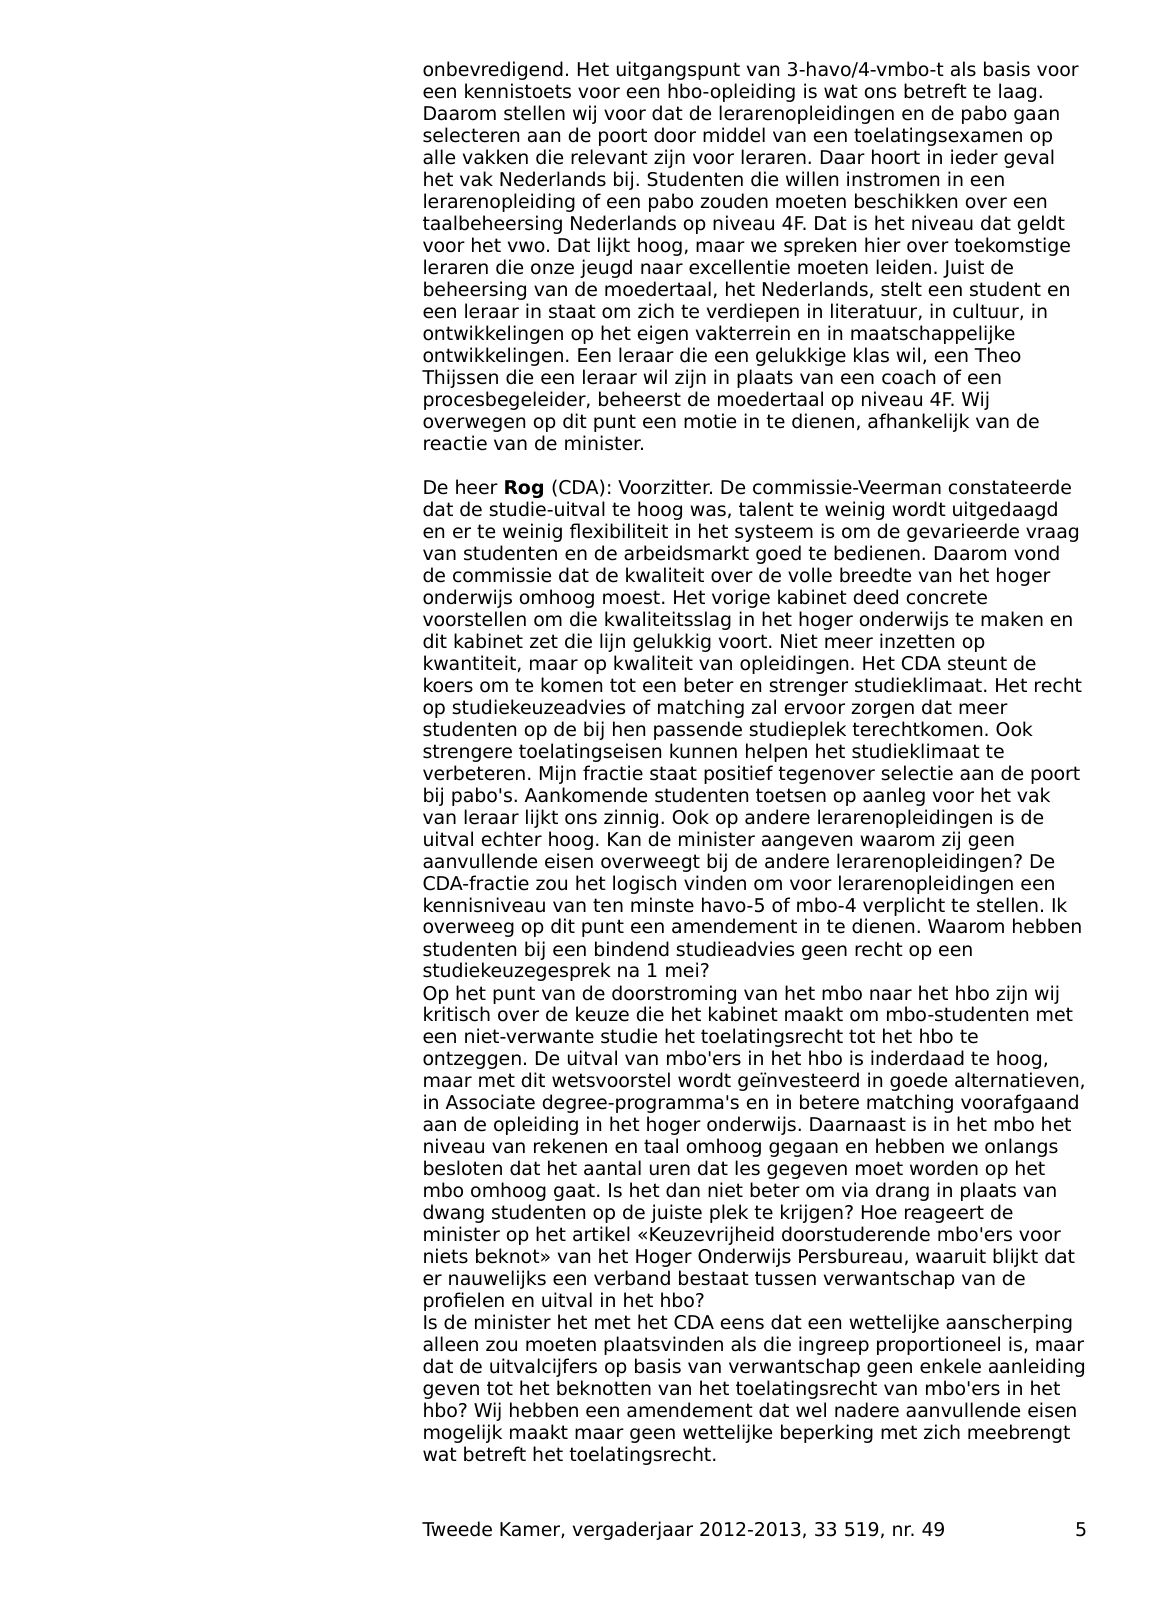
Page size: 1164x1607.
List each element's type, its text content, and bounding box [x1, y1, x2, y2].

text Op het punt van de doorstroming van het mbo naar het hbo zijn wij kritisch over de keuze die het kabinet maakt om mbo-studenten met een niet-verwante studie het toelatingsrecht tot het hbo te ontzeggen. De uitval van mbo'ers in het hbo is inderdaad te hoog, maar met dit wetsvoorstel wordt geïnvesteerd in goede alternatieven, in Associate degree-programma's en in betere matching voorafgaand aan de opleiding in het hoger onderwijs. Daarnaast is in het mbo het niveau van rekenen en taal omhoog gegaan en hebben we onlangs besloten dat het aantal uren dat les gegeven moet worden op het mbo omhoog gaat. Is het dan niet beter om via drang in plaats van dwang studenten op de juiste plek te krijgen? Hoe reageert de minister op het artikel «Keuzevrijheid doorstuderende mbo'ers voor niets beknot» van het Hoger Onderwijs Persbureau, waaruit blijkt dat er nauwelijks een verband bestaat tussen verwantschap van de profielen en uitval in het hbo? [422, 982, 1087, 1312]
text Is de minister het met het CDA eens dat een wettelijke aanscherping alleen zou moeten plaatsvinden als die ingreep proportioneel is, maar dat de uitvalcijfers op basis van verwantschap geen enkele aanleiding geven tot het beknotten van het toelatingsrecht van mbo'ers in het hbo? Wij hebben een amendement dat wel nadere aanvullende eisen mogelijk maakt maar geen wettelijke beperking met zich meebrengt wat betreft het toelatingsrecht. [422, 1312, 1087, 1466]
text De heer Rog (CDA): Voorzitter. De commissie-Veerman constateerde dat de studie-uitval te hoog was, talent te weinig wordt uitgedaagd en er te weinig flexibiliteit in het systeem is om de gevarieerde vraag van studenten en de arbeidsmarkt goed te bedienen. Daarom vond de commissie dat de kwaliteit over de volle breedte van het hoger onderwijs omhoog moest. Het vorige kabinet deed concrete voorstellen om die kwaliteitsslag in het hoger onderwijs te maken en dit kabinet zet die lijn gelukkig voort. Niet meer inzetten op kwantiteit, maar op kwaliteit van opleidingen. Het CDA steunt de koers om te komen tot een beter en strenger studieklimaat. Het recht op studiekeuzeadvies of matching zal ervoor zorgen dat meer studenten op de bij hen passende studieplek terechtkomen. Ook strengere toelatingseisen kunnen helpen het studieklimaat te verbeteren. Mijn fractie staat positief tegenover selectie aan de poort bij pabo's. Aankomende studenten toetsen op aanleg voor het vak van leraar lijkt ons zinnig. Ook op andere lerarenopleidingen is de uitval echter hoog. Kan de minister aangeven waarom zij geen aanvullende eisen overweegt bij de andere lerarenopleidingen? De CDA-fractie zou het logisch vinden om voor lerarenopleidingen een kennisniveau van ten minste havo-5 of mbo-4 verplicht te stellen. Ik overweeg op dit punt een amendement in te dienen. Waarom hebben studenten bij een bindend studieadvies geen recht op een studiekeuzegesprek na 1 mei? [422, 477, 1087, 982]
text onbevredigend. Het uitgangspunt van 3-havo/4-vmbo-t als basis voor een kennistoets voor een hbo-opleiding is wat ons betreft te laag. Daarom stellen wij voor dat de lerarenopleidingen en de pabo gaan selecteren aan de poort door middel van een toelatingsexamen op alle vakken die relevant zijn voor leraren. Daar hoort in ieder geval het vak Nederlands bij. Studenten die willen instromen in een lerarenopleiding of een pabo zouden moeten beschikken over een taalbeheersing Nederlands op niveau 4F. Dat is het niveau dat geldt voor het vwo. Dat lijkt hoog, maar we spreken hier over toekomstige leraren die onze jeugd naar excellentie moeten leiden. Juist de beheersing van de moedertaal, het Nederlands, stelt een student en een leraar in staat om zich te verdiepen in literatuur, in cultuur, in ontwikkelingen op het eigen vakterrein en in maatschappelijke ontwikkelingen. Een leraar die een gelukkige klas wil, een Theo Thijssen die een leraar wil zijn in plaats van een coach of een procesbegeleider, beheerst de moedertaal op niveau 4F. Wij overwegen op dit punt een motie in te dienen, afhankelijk van de reactie van de minister. [422, 59, 1087, 455]
